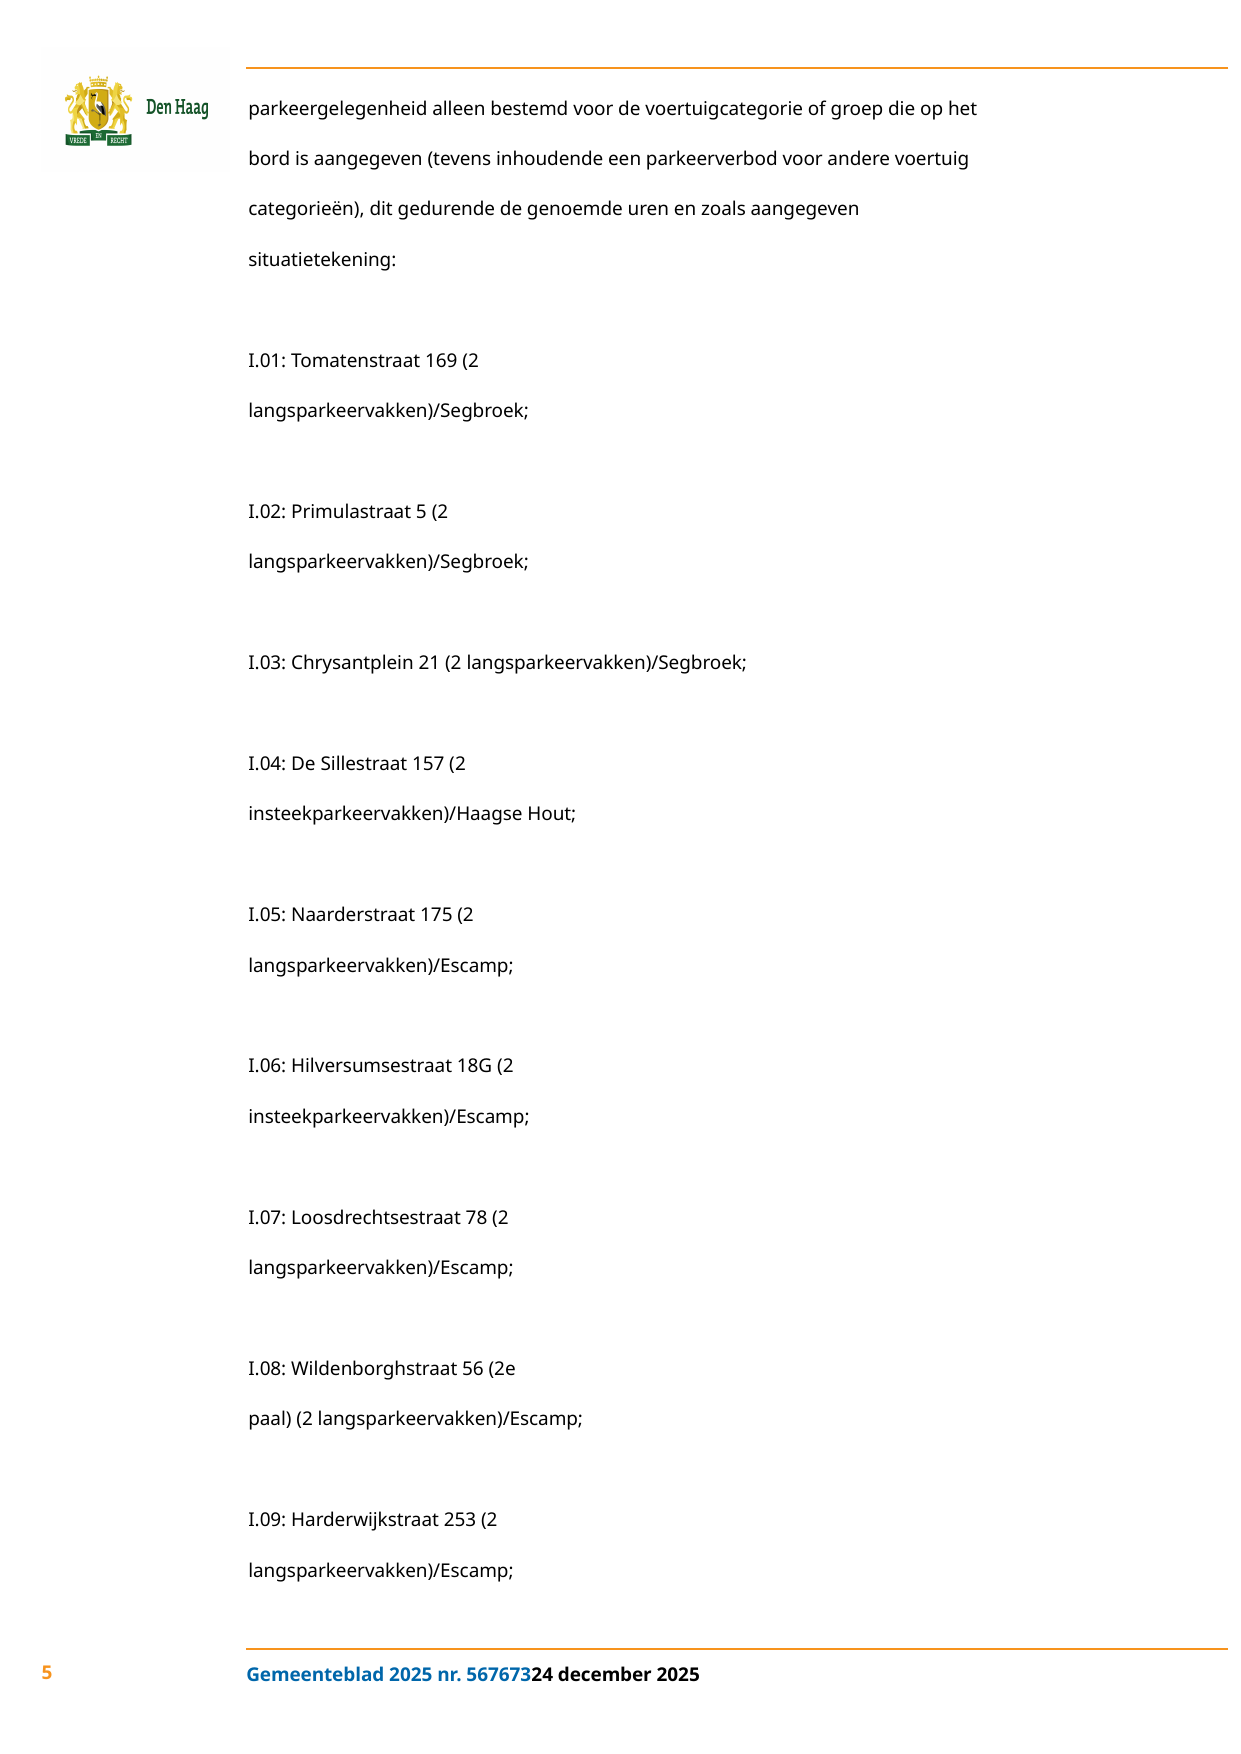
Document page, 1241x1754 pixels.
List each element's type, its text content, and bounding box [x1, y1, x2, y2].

text I.01: Tomatenstraat 169 (2 [248, 347, 1152, 373]
picture [41, 47, 231, 172]
text I.07: Loosdrechtsestraat 78 (2 [248, 1204, 1152, 1230]
text I.02: Primulastraat 5 (2 [248, 498, 1152, 524]
text paal) (2 langsparkeervakken)/Escamp; [248, 1406, 1152, 1431]
text I.03: Chrysantplein 21 (2 langsparkeervakken)/Segbroek; [248, 649, 1152, 675]
text langsparkeervakken)/Escamp; [248, 1254, 1152, 1280]
text bord is aangegeven (tevens inhoudende een parkeerverbod voor andere voertuig [248, 145, 1152, 171]
text langsparkeervakken)/Segbroek; [248, 397, 1152, 423]
text I.09: Harderwijkstraat 253 (2 [248, 1506, 1152, 1532]
text categorieën), dit gedurende de genoemde uren en zoals aangegeven [248, 196, 1152, 221]
text langsparkeervakken)/Segbroek; [248, 548, 1152, 574]
text parkeergelegenheid alleen bestemd voor de voertuigcategorie of groep die op het [248, 95, 1152, 121]
text I.08: Wildenborghstraat 56 (2e [248, 1355, 1152, 1381]
text I.06: Hilversumsestraat 18G (2 [248, 1053, 1152, 1078]
text I.04: De Sillestraat 157 (2 [248, 750, 1152, 776]
text insteekparkeervakken)/Escamp; [248, 1103, 1152, 1129]
text langsparkeervakken)/Escamp; [248, 1557, 1152, 1583]
text langsparkeervakken)/Escamp; [248, 952, 1152, 978]
text I.05: Naarderstraat 175 (2 [248, 901, 1152, 927]
text insteekparkeervakken)/Haagse Hout; [248, 801, 1152, 826]
text situatietekening: [248, 246, 1152, 272]
